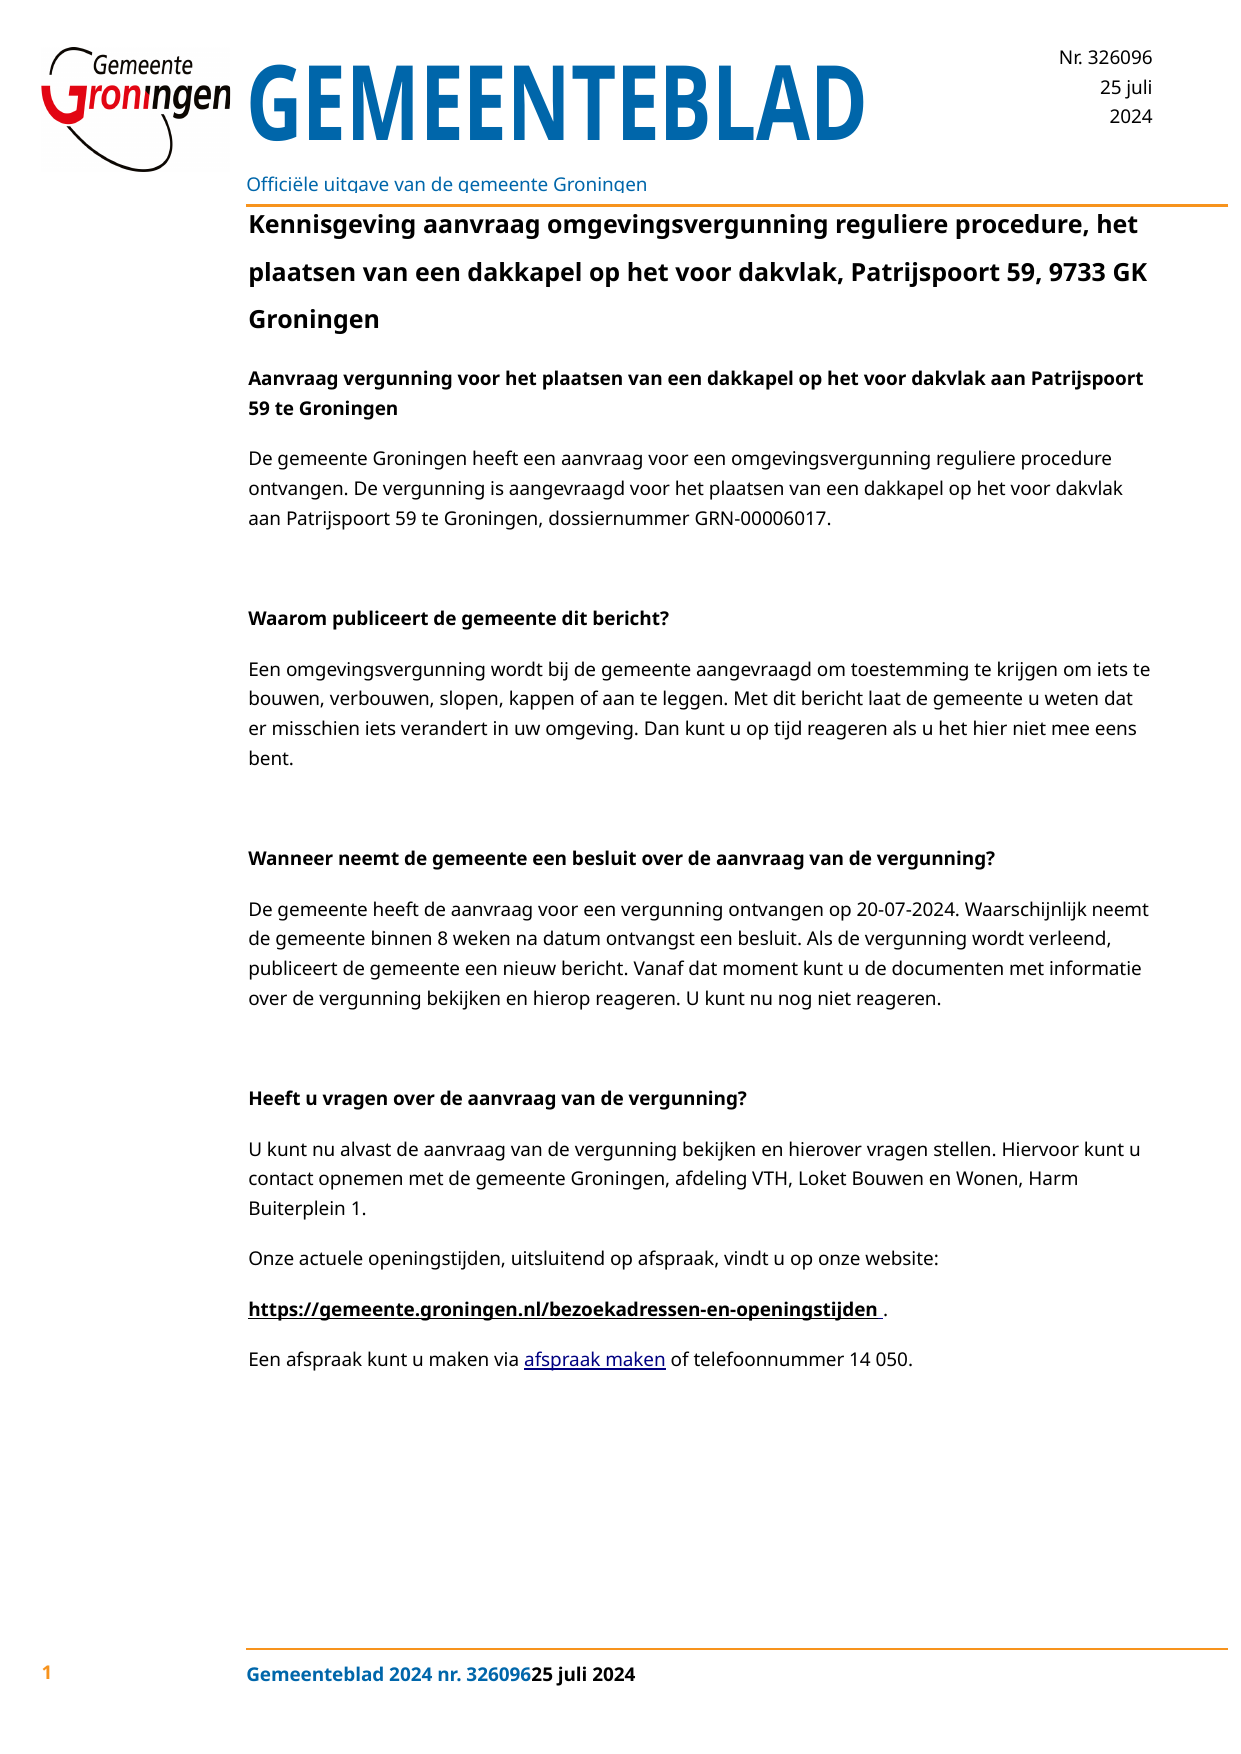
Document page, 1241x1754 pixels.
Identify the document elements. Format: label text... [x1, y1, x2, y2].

text Kennisgeving aanvraag omgevingsvergunning reguliere procedure, het plaatsen van een dakkapel op het voor dakvlak, Patrijspoort 59, 9733 GK Groningen [248, 207, 1152, 336]
text De gemeente heeft de aanvraag voor een vergunning ontvangen op 20-07-2024. Waarschijnlijk neemt de gemeente binnen 8 weken na datum ontvangst een besluit. Als de vergunning wordt verleend, publiceert de gemeente een nieuw bericht. Vanaf dat moment kunt u de documenten met informatie over de vergunning bekijken en hierop reageren. U kunt nu nog niet reageren. [248, 896, 1152, 1010]
text Wanneer neemt de gemeente een besluit over de aanvraag van de vergunning? [248, 846, 1152, 871]
text Aanvraag vergunning voor het plaatsen van een dakkapel op het voor dakvlak aan Patrijspoort 59 te Groningen [248, 366, 1152, 421]
text U kunt nu alvast de aanvraag van de vergunning bekijken en hierover vragen stellen. Hiervoor kunt u contact opnemen met de gemeente Groningen, afdeling VTH, Loket Bouwen en Wonen, Harm Buiterplein 1. [248, 1136, 1152, 1221]
text Waarom publiceert de gemeente dit bericht? [248, 606, 1152, 631]
text Heeft u vragen over de aanvraag van de vergunning? [248, 1086, 1152, 1111]
text Onze actuele openingstijden, uitsluitend op afspraak, vindt u op onze website: [248, 1246, 1152, 1271]
picture [41, 47, 231, 172]
text De gemeente Groningen heeft een aanvraag voor een omgevingsvergunning reguliere procedure ontvangen. De vergunning is aangevraagd voor het plaatsen van een dakkapel op het voor dakvlak aan Patrijspoort 59 te Groningen, dossiernummer GRN-00006017. [248, 446, 1152, 530]
text Een omgevingsvergunning wordt bij de gemeente aangevraagd om toestemming te krijgen om iets te bouwen, verbouwen, slopen, kappen of aan te leggen. Met dit bericht laat de gemeente u weten dat er misschien iets verandert in uw omgeving. Dan kunt u op tijd reageren als u het hier niet mee eens bent. [248, 656, 1152, 770]
text Een afspraak kunt u maken via afspraak maken of telefoonnummer 14 050. [248, 1346, 1152, 1372]
text https://gemeente.groningen.nl/bezoekadressen-en-openingstijden . [248, 1296, 1152, 1322]
